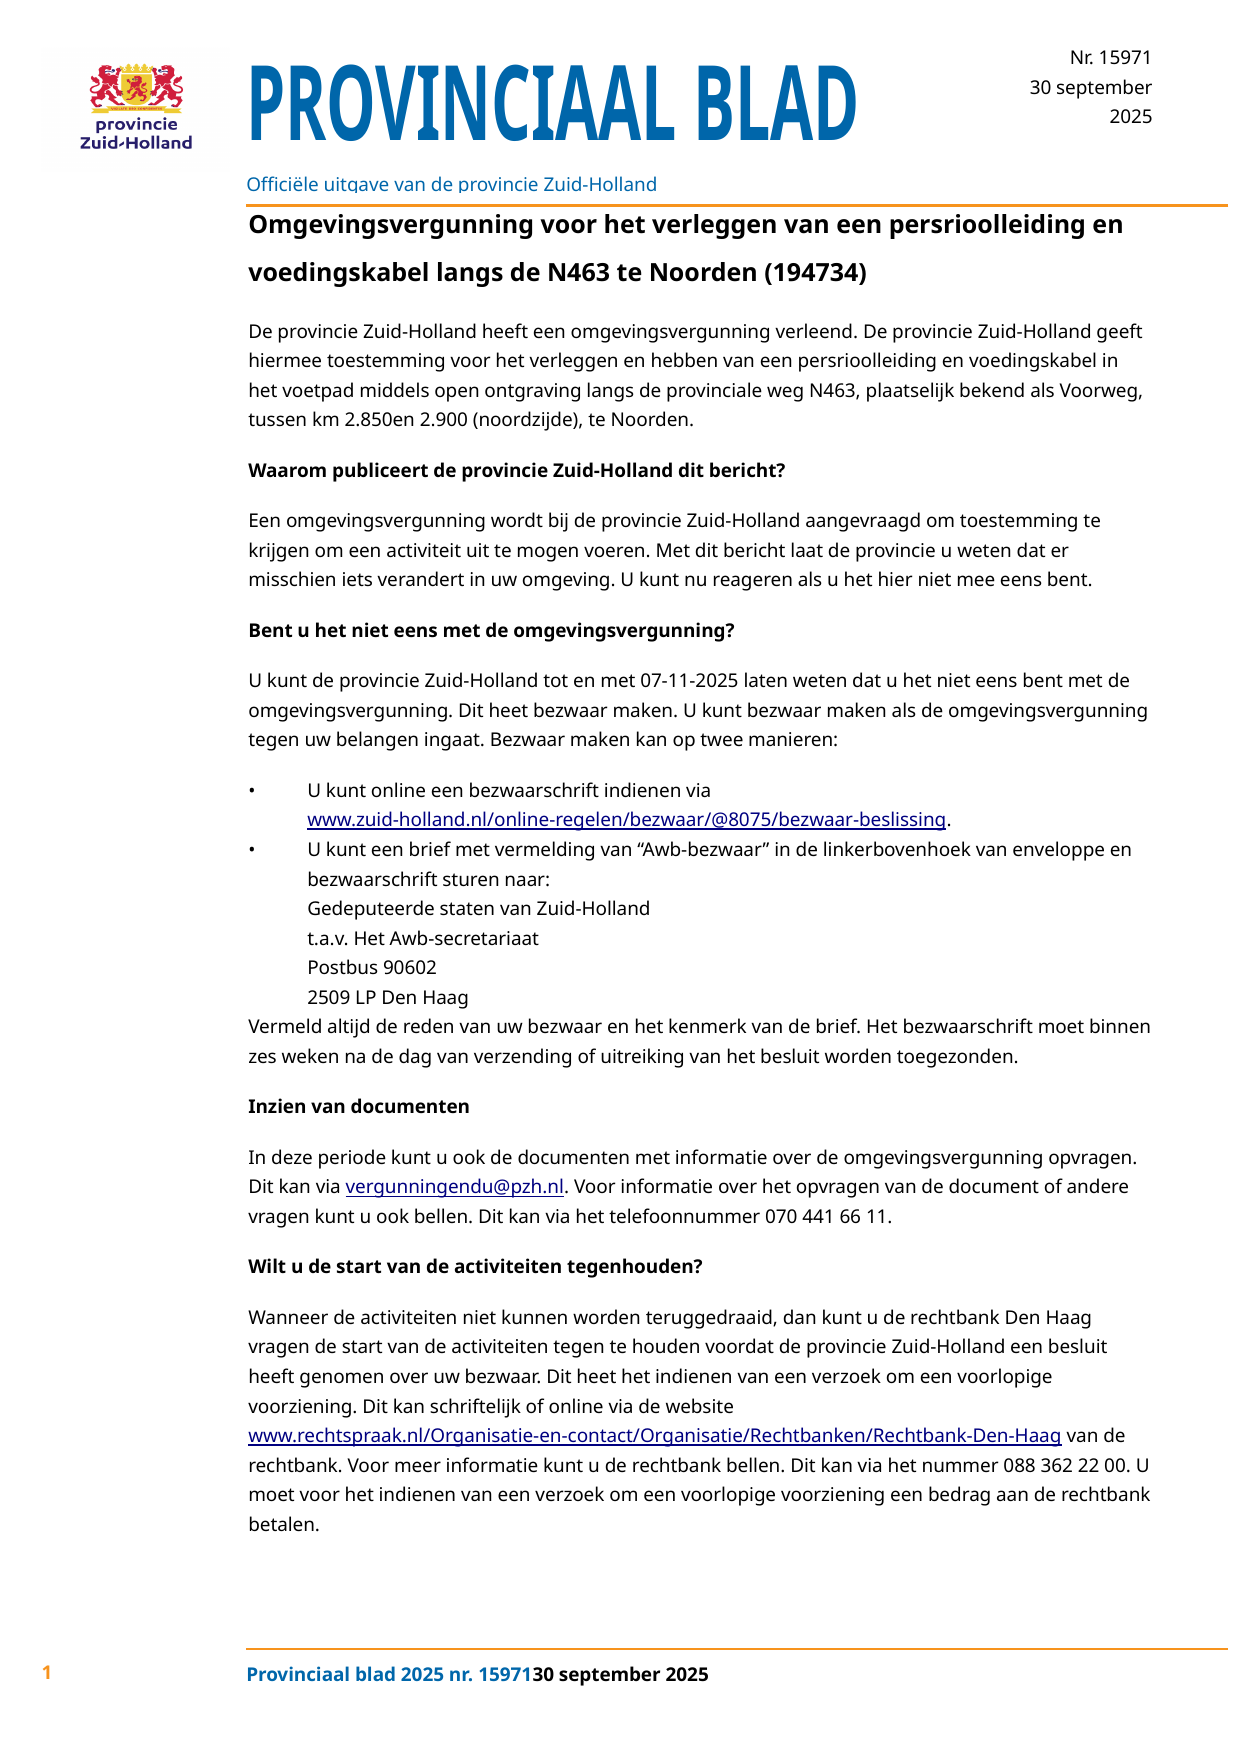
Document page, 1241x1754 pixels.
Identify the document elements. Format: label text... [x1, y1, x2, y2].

text U kunt de provincie Zuid-Holland tot en met 07-11-2025 laten weten dat u het niet eens bent met de omgevingsvergunning. Dit heet bezwaar maken. U kunt bezwaar maken als de omgevingsvergunning tegen uw belangen ingaat. Bezwaar maken kan op twee manieren: [248, 667, 1152, 752]
text Een omgevingsvergunning wordt bij de provincie Zuid-Holland aangevraagd om toestemming te krijgen om een activiteit uit te mogen voeren. Met dit bericht laat de provincie u weten dat er misschien iets verandert in uw omgeving. U kunt nu reageren als u het hier niet mee eens bent. [248, 507, 1152, 592]
list U kunt online een bezwaarschrift indienen via www.zuid-holland.nl/online-regelen/bezwaar/@8075/bezwaar-beslissing. [248, 777, 1152, 832]
text Inzien van documenten [248, 1094, 1152, 1119]
text In deze periode kunt u ook de documenten met informatie over de omgevingsvergunning opvragen. Dit kan via vergunningendu@pzh.nl. Voor informatie over het opvragen van de document of andere vragen kunt u ook bellen. Dit kan via het telefoonnummer 070 441 66 11. [248, 1144, 1152, 1229]
list U kunt een brief met vermelding van “Awb-bezwaar” in de linkerbovenhoek van enveloppe en bezwaarschrift sturen naar: [248, 836, 1152, 892]
list 2509 LP Den Haag [248, 984, 1152, 1010]
text Vermeld altijd de reden van uw bezwaar en het kenmerk van de brief. Het bezwaarschrift moet binnen zes weken na de dag van verzending of uitreiking van het besluit worden toegezonden. [248, 1014, 1152, 1069]
list Gedeputeerde staten van Zuid-Holland [248, 895, 1152, 921]
list t.a.v. Het Awb-secretariaat [248, 925, 1152, 951]
picture [41, 47, 231, 172]
text Bent u het niet eens met de omgevingsvergunning? [248, 617, 1152, 643]
text Waarom publiceert de provincie Zuid-Holland dit bericht? [248, 457, 1152, 483]
list Postbus 90602 [248, 954, 1152, 980]
text Omgevingsvergunning voor het verleggen van een persrioolleiding en voedingskabel langs de N463 te Noorden (194734) [248, 207, 1152, 288]
text Wanneer de activiteiten niet kunnen worden teruggedraaid, dan kunt u de rechtbank Den Haag vragen de start van de activiteiten tegen te houden voordat de provincie Zuid-Holland een besluit heeft genomen over uw bezwaar. Dit heet het indienen van een verzoek om een voorlopige voorziening. Dit kan schriftelijk of online via de website www.rechtspraak.nl/Organisatie-en-contact/Organisatie/Rechtbanken/Rechtbank-Den-Haag van de rechtbank. Voor meer informatie kunt u de rechtbank bellen. Dit kan via het nummer 088 362 22 00. U moet voor het indienen van een verzoek om een voorlopige voorziening een bedrag aan de rechtbank betalen. [248, 1304, 1152, 1537]
text Wilt u de start van de activiteiten tegenhouden? [248, 1254, 1152, 1279]
text De provincie Zuid-Holland heeft een omgevingsvergunning verleend. De provincie Zuid-Holland geeft hiermee toestemming voor het verleggen en hebben van een persrioolleiding en voedingskabel in het voetpad middels open ontgraving langs de provinciale weg N463, plaatselijk bekend als Voorweg, tussen km 2.850en 2.900 (noordzijde), te Noorden. [248, 318, 1152, 432]
